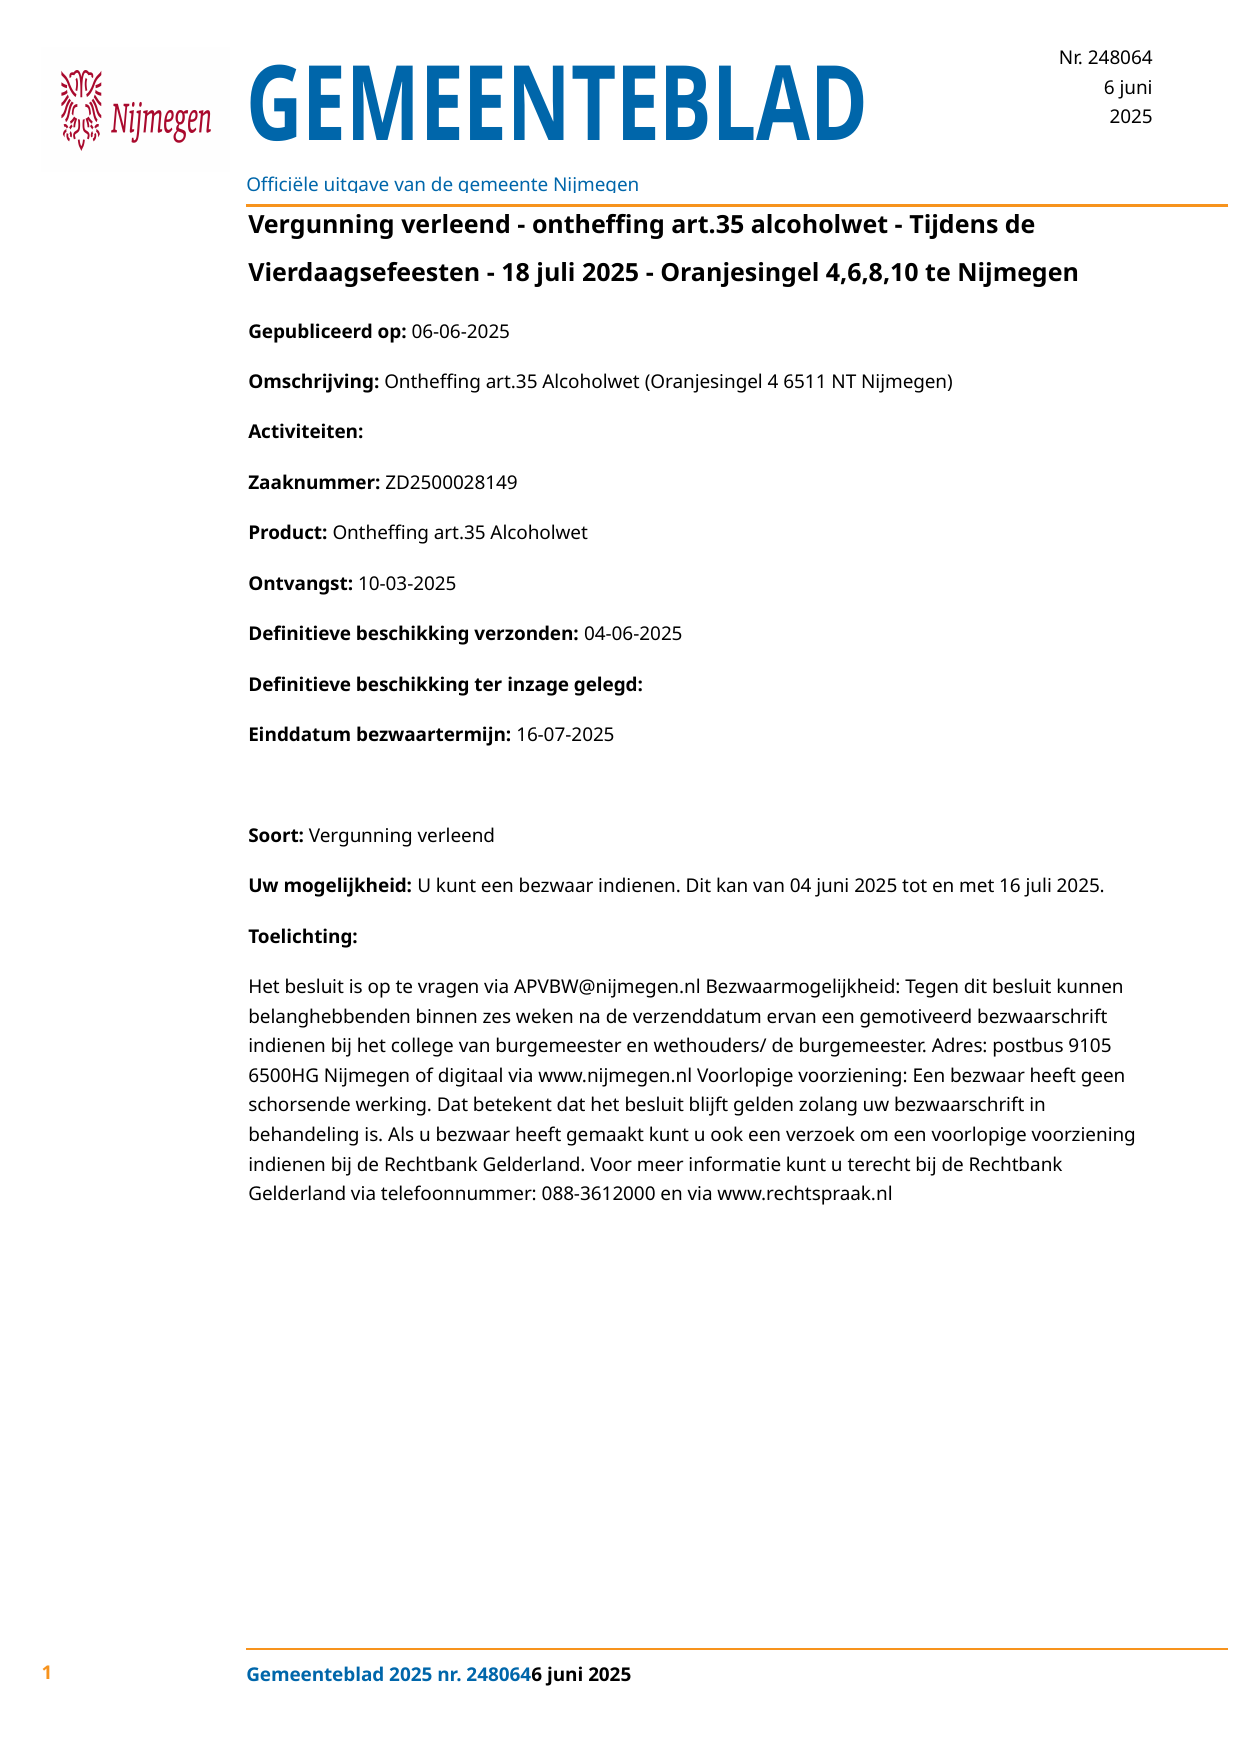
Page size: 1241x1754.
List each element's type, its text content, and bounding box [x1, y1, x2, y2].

text Toelichting: [248, 923, 1152, 949]
text Vergunning verleend - ontheffing art.35 alcoholwet - Tijdens de Vierdaagsefeesten - 18 juli 2025 - Oranjesingel 4,6,8,10 te Nijmegen [248, 207, 1152, 288]
text Soort: Vergunning verleend [248, 822, 1152, 848]
text Omschrijving: Ontheffing art.35 Alcoholwet (Oranjesingel 4 6511 NT Nijmegen) [248, 368, 1152, 394]
text Gepubliceerd op: 06-06-2025 [248, 318, 1152, 344]
text Activiteiten: [248, 419, 1152, 444]
text Zaaknummer: ZD2500028149 [248, 469, 1152, 495]
text Uw mogelijkheid: U kunt een bezwaar indienen. Dit kan van 04 juni 2025 tot en met 16 juli 2025. [248, 872, 1152, 898]
text Definitieve beschikking verzonden: 04-06-2025 [248, 620, 1152, 646]
text Product: Ontheffing art.35 Alcoholwet [248, 519, 1152, 545]
text Definitieve beschikking ter inzage gelegd: [248, 671, 1152, 697]
text Ontvangst: 10-03-2025 [248, 570, 1152, 596]
picture [41, 47, 231, 172]
text Het besluit is op te vragen via APVBW@nijmegen.nl Bezwaarmogelijkheid: Tegen dit besluit kunnen belanghebbenden binnen zes weken na de verzenddatum ervan een gemotiveerd bezwaarschrift indienen bij het college van burgemeester en wethouders/ de burgemeester. Adres: postbus 9105 6500HG Nijmegen of digitaal via www.nijmegen.nl Voorlopige voorziening: Een bezwaar heeft geen schorsende werking. Dat betekent dat het besluit blijft gelden zolang uw bezwaarschrift in behandeling is. Als u bezwaar heeft gemaakt kunt u ook een verzoek om een voorlopige voorziening indienen bij de Rechtbank Gelderland. Voor meer informatie kunt u terecht bij de Rechtbank Gelderland via telefoonnummer: 088-3612000 en via www.rechtspraak.nl [248, 973, 1152, 1206]
text Einddatum bezwaartermijn: 16-07-2025 [248, 721, 1152, 747]
